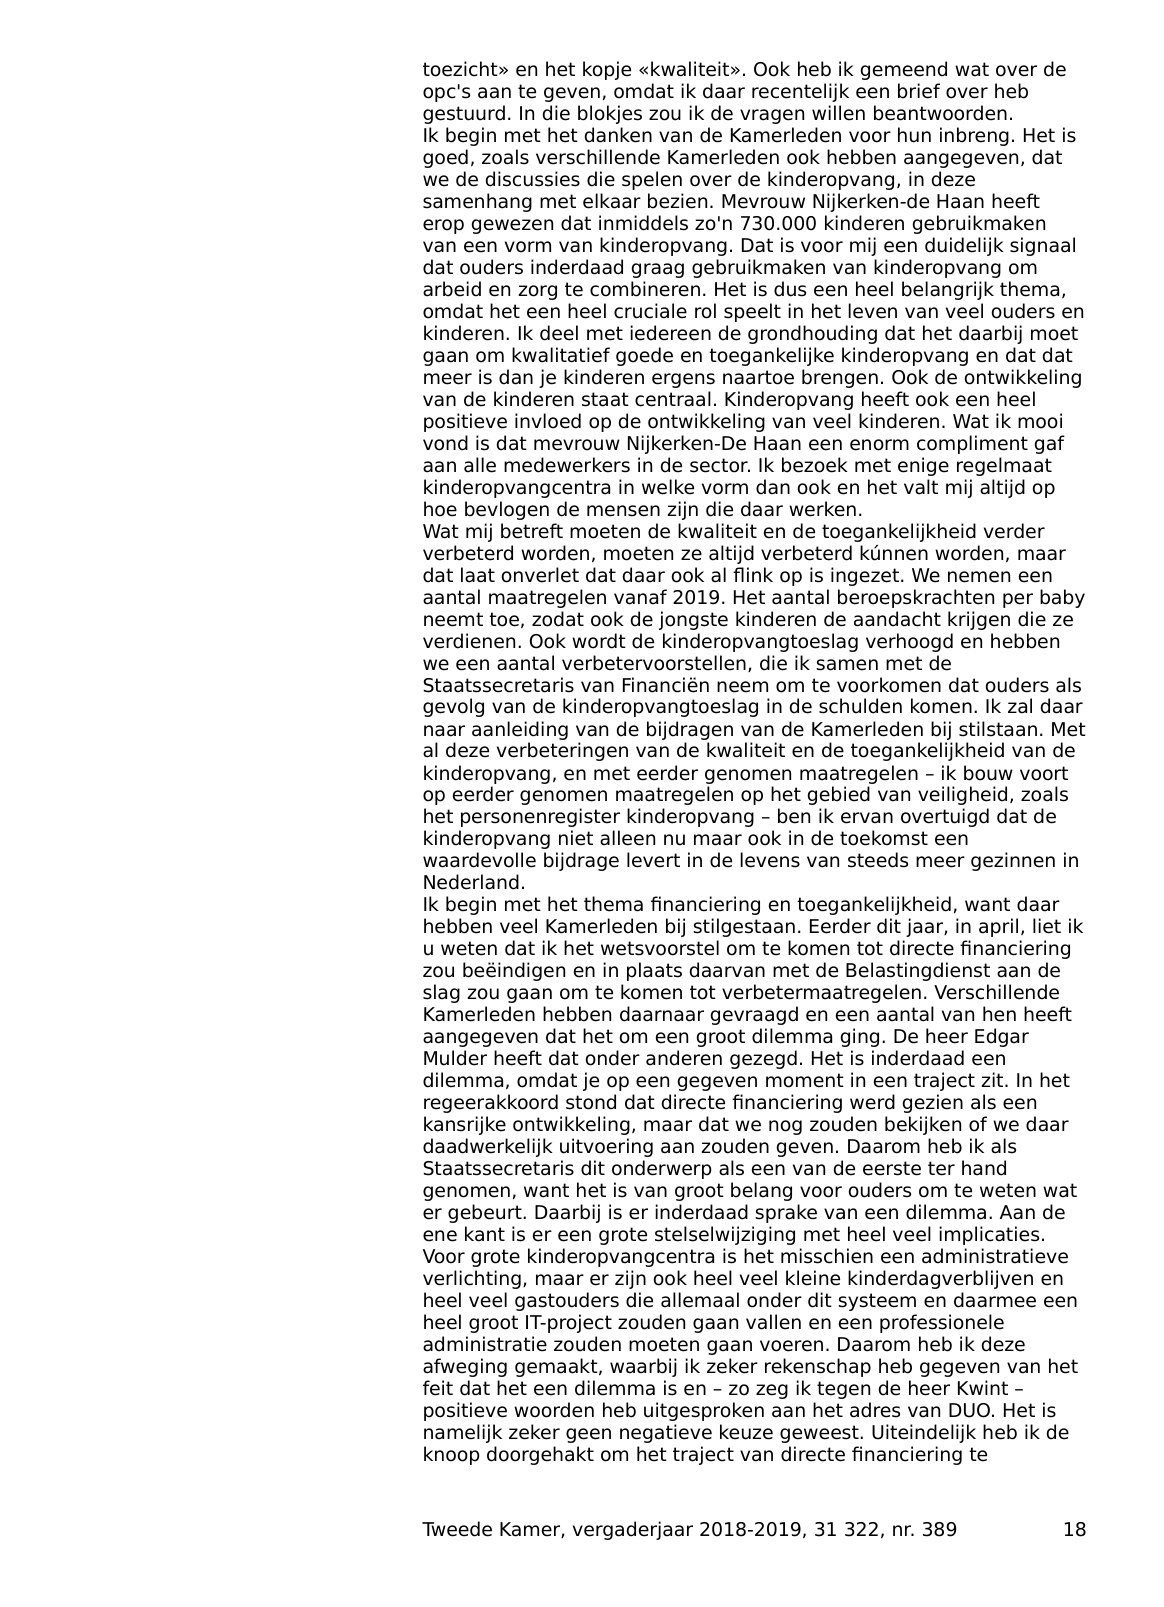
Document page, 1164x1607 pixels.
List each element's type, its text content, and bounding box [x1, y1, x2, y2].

text Ik begin met het thema financiering en toegankelijkheid, want daar hebben veel Kamerleden bij stilgestaan. Eerder dit jaar, in april, liet ik u weten dat ik het wetsvoorstel om te komen tot directe financiering zou beëindigen en in plaats daarvan met de Belastingdienst aan de slag zou gaan om te komen tot verbetermaatregelen. Verschillende Kamerleden hebben daarnaar gevraagd en een aantal van hen heeft aangegeven dat het om een groot dilemma ging. De heer Edgar Mulder heeft dat onder anderen gezegd. Het is inderdaad een dilemma, omdat je op een gegeven moment in een traject zit. In het regeerakkoord stond dat directe financiering werd gezien als een kansrijke ontwikkeling, maar dat we nog zouden bekijken of we daar daadwerkelijk uitvoering aan zouden geven. Daarom heb ik als Staatssecretaris dit onderwerp als een van de eerste ter hand genomen, want het is van groot belang voor ouders om te weten wat er gebeurt. Daarbij is er inderdaad sprake van een dilemma. Aan de ene kant is er een grote stelselwijziging met heel veel implicaties. Voor grote kinderopvangcentra is het misschien een administratieve verlichting, maar er zijn ook heel veel kleine kinderdagverblijven en heel veel gastouders die allemaal onder dit systeem en daarmee een heel groot IT-project zouden gaan vallen en een professionele administratie zouden moeten gaan voeren. Daarom heb ik deze afweging gemaakt, waarbij ik zeker rekenschap heb gegeven van het feit dat het een dilemma is en – zo zeg ik tegen de heer Kwint – positieve woorden heb uitgesproken aan het adres van DUO. Het is namelijk zeker geen negatieve keuze geweest. Uiteindelijk heb ik de knoop doorgehakt om het traject van directe financiering te [422, 894, 1087, 1466]
text toezicht» en het kopje «kwaliteit». Ook heb ik gemeend wat over de opc's aan te geven, omdat ik daar recentelijk een brief over heb gestuurd. In die blokjes zou ik de vragen willen beantwoorden. [422, 59, 1087, 125]
text Ik begin met het danken van de Kamerleden voor hun inbreng. Het is goed, zoals verschillende Kamerleden ook hebben aangegeven, dat we de discussies die spelen over de kinderopvang, in deze samenhang met elkaar bezien. Mevrouw Nijkerken-de Haan heeft erop gewezen dat inmiddels zo'n 730.000 kinderen gebruikmaken van een vorm van kinderopvang. Dat is voor mij een duidelijk signaal dat ouders inderdaad graag gebruikmaken van kinderopvang om arbeid en zorg te combineren. Het is dus een heel belangrijk thema, omdat het een heel cruciale rol speelt in het leven van veel ouders en kinderen. Ik deel met iedereen de grondhouding dat het daarbij moet gaan om kwalitatief goede en toegankelijke kinderopvang en dat dat meer is dan je kinderen ergens naartoe brengen. Ook de ontwikkeling van de kinderen staat centraal. Kinderopvang heeft ook een heel positieve invloed op de ontwikkeling van veel kinderen. Wat ik mooi vond is dat mevrouw Nijkerken-De Haan een enorm compliment gaf aan alle medewerkers in de sector. Ik bezoek met enige regelmaat kinderopvangcentra in welke vorm dan ook en het valt mij altijd op hoe bevlogen de mensen zijn die daar werken. [422, 125, 1087, 521]
text Wat mij betreft moeten de kwaliteit en de toegankelijkheid verder verbeterd worden, moeten ze altijd verbeterd kúnnen worden, maar dat laat onverlet dat daar ook al flink op is ingezet. We nemen een aantal maatregelen vanaf 2019. Het aantal beroepskrachten per baby neemt toe, zodat ook de jongste kinderen de aandacht krijgen die ze verdienen. Ook wordt de kinderopvangtoeslag verhoogd en hebben we een aantal verbetervoorstellen, die ik samen met de Staatssecretaris van Financiën neem om te voorkomen dat ouders als gevolg van de kinderopvangtoeslag in de schulden komen. Ik zal daar naar aanleiding van de bijdragen van de Kamerleden bij stilstaan. Met al deze verbeteringen van de kwaliteit en de toegankelijkheid van de kinderopvang, en met eerder genomen maatregelen – ik bouw voort op eerder genomen maatregelen op het gebied van veiligheid, zoals het personenregister kinderopvang – ben ik ervan overtuigd dat de kinderopvang niet alleen nu maar ook in de toekomst een waardevolle bijdrage levert in de levens van steeds meer gezinnen in Nederland. [422, 521, 1087, 894]
